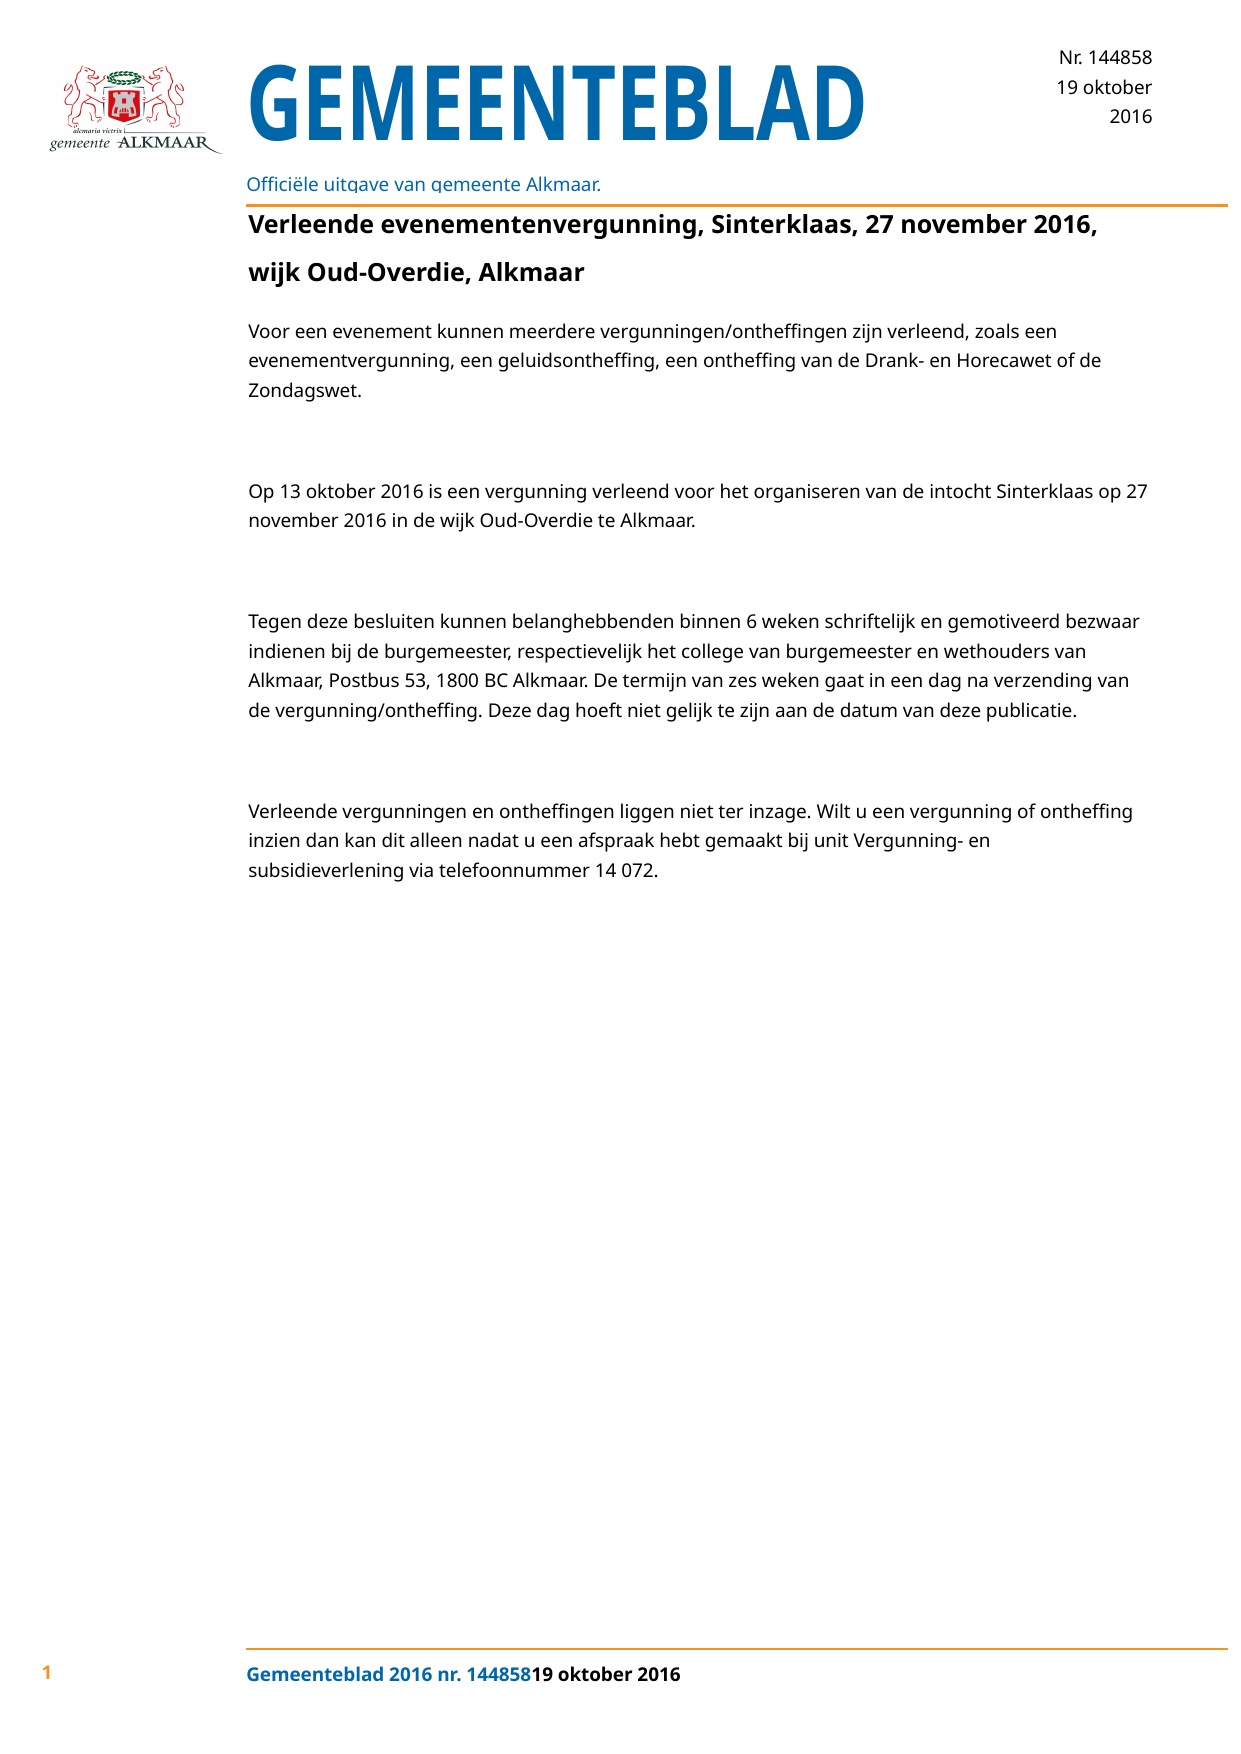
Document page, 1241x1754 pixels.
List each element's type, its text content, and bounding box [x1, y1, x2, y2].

text Verleende vergunningen en ontheffingen liggen niet ter inzage. Wilt u een vergunning of ontheffing inzien dan kan dit alleen nadat u een afspraak hebt gemaakt bij unit Vergunning- en subsidieverlening via telefoonnummer 14 072. [248, 798, 1152, 883]
text Voor een evenement kunnen meerdere vergunningen/ontheffingen zijn verleend, zoals een evenementvergunning, een geluidsontheffing, een ontheffing van de Drank- en Horecawet of de Zondagswet. [248, 318, 1152, 403]
picture [41, 47, 231, 172]
text Tegen deze besluiten kunnen belanghebbenden binnen 6 weken schriftelijk en gemotiveerd bezwaar indienen bij de burgemeester, respectievelijk het college van burgemeester en wethouders van Alkmaar, Postbus 53, 1800 BC Alkmaar. De termijn van zes weken gaat in een dag na verzending van de vergunning/ontheffing. Deze dag hoeft niet gelijk te zijn aan de datum van deze publicatie. [248, 608, 1152, 723]
text Verleende evenementenvergunning, Sinterklaas, 27 november 2016, wijk Oud-Overdie, Alkmaar [248, 207, 1152, 288]
text Op 13 oktober 2016 is een vergunning verleend voor het organiseren van de intocht Sinterklaas op 27 november 2016 in de wijk Oud-Overdie te Alkmaar. [248, 478, 1152, 533]
